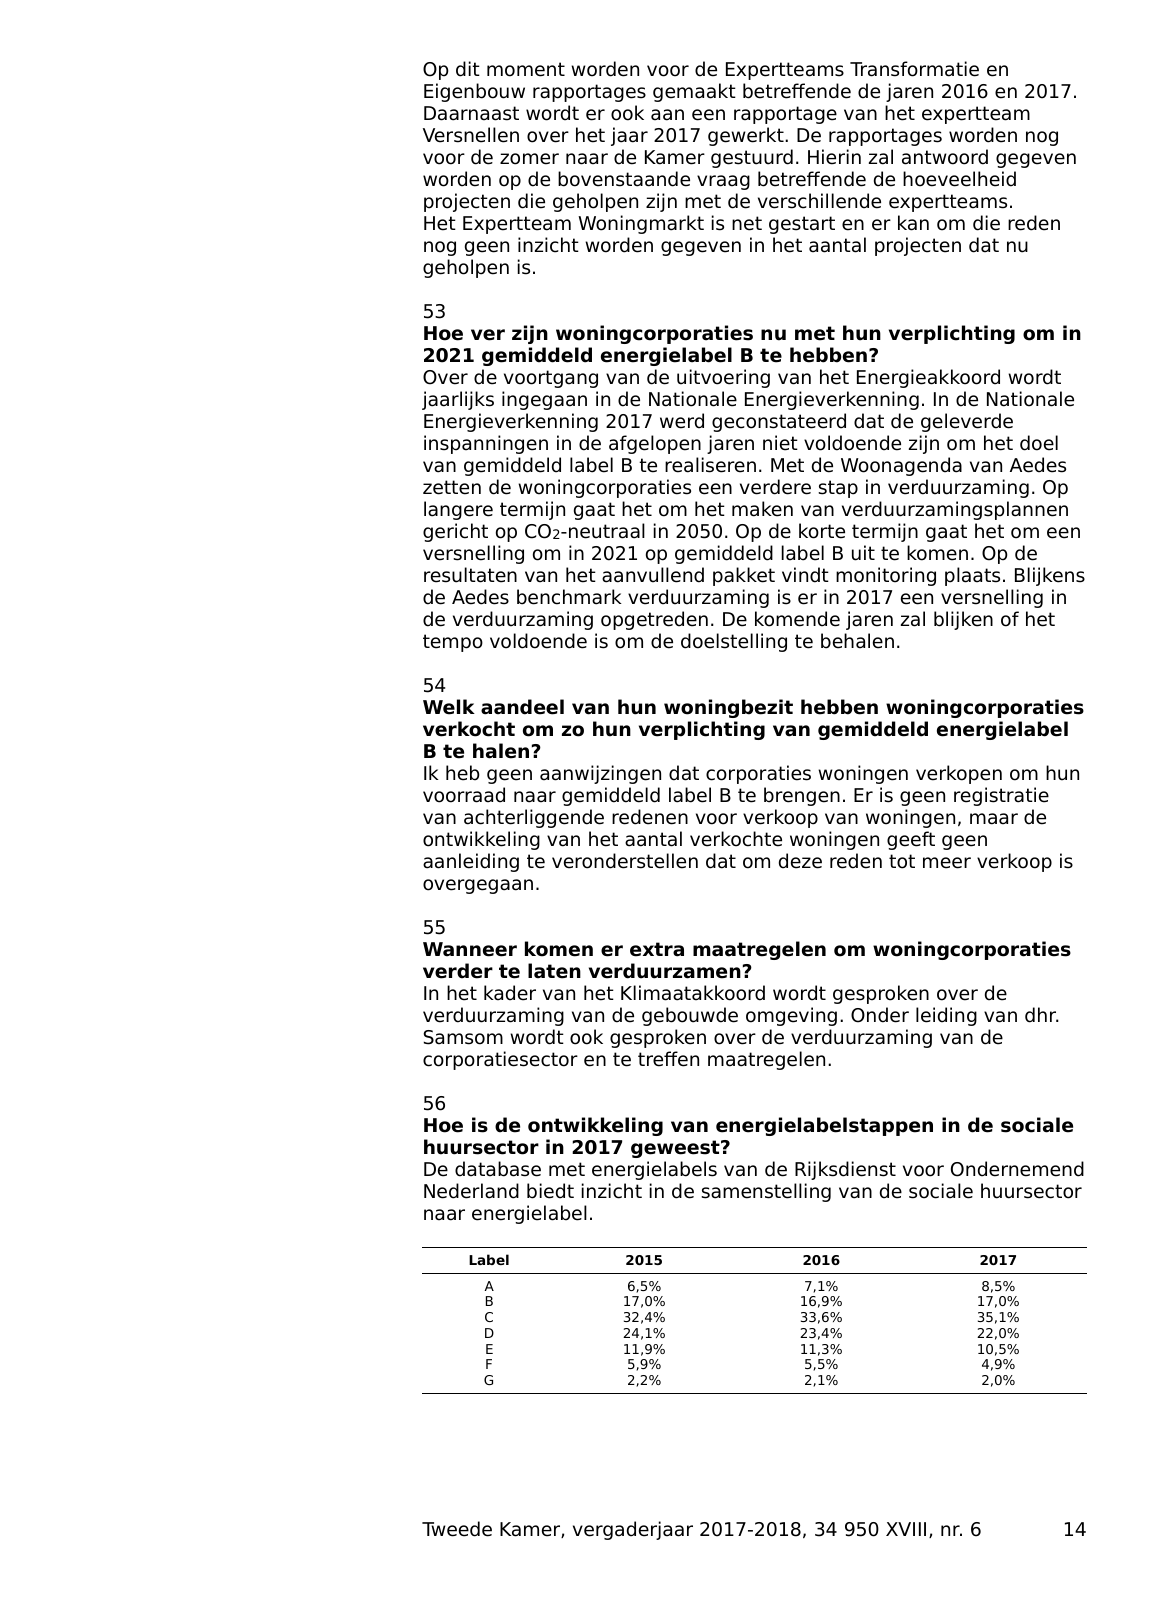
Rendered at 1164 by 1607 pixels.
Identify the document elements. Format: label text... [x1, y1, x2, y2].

table_header 2017 [910, 1248, 1087, 1273]
table_cell 4,9% [910, 1357, 1087, 1373]
table_cell 17,0% [556, 1294, 733, 1310]
text Hoe is de ontwikkeling van energielabelstappen in de sociale huursector in 2017 geweest? [422, 1115, 1087, 1159]
table_cell 11,3% [733, 1341, 909, 1357]
text 56 [422, 1093, 1087, 1115]
table_header 2016 [733, 1248, 909, 1273]
table_cell 35,1% [910, 1310, 1087, 1326]
text Hoe ver zijn woningcorporaties nu met hun verplichting om in 2021 gemiddeld energielabel B te hebben? [422, 323, 1087, 367]
table_cell 16,9% [733, 1294, 909, 1310]
table_cell 2,0% [910, 1373, 1087, 1393]
text 54 [422, 675, 1087, 697]
table_cell 2,1% [733, 1373, 909, 1393]
table_cell B [422, 1294, 556, 1310]
text Op dit moment worden voor de Expertteams Transformatie en Eigenbouw rapportages gemaakt betreffende de jaren 2016 en 2017. Daarnaast wordt er ook aan een rapportage van het expertteam Versnellen over het jaar 2017 gewerkt. De rapportages worden nog voor de zomer naar de Kamer gestuurd. Hierin zal antwoord gegeven worden op de bovenstaande vraag betreffende de hoeveelheid projecten die geholpen zijn met de verschillende expertteams. [422, 59, 1087, 213]
table_cell 32,4% [556, 1310, 733, 1326]
text Het Expertteam Woningmarkt is net gestart en er kan om die reden nog geen inzicht worden gegeven in het aantal projecten dat nu geholpen is. [422, 213, 1087, 279]
table_cell A [422, 1274, 556, 1294]
table_cell 5,9% [556, 1357, 733, 1373]
table_cell F [422, 1357, 556, 1373]
table_cell 22,0% [910, 1326, 1087, 1341]
table_header 2015 [556, 1248, 733, 1273]
table_header Label [422, 1248, 556, 1273]
table_cell G [422, 1373, 556, 1393]
table_cell 7,1% [733, 1274, 909, 1294]
text 55 [422, 917, 1087, 939]
table_cell 23,4% [733, 1326, 909, 1341]
table_cell 33,6% [733, 1310, 909, 1326]
text In het kader van het Klimaatakkoord wordt gesproken over de verduurzaming van de gebouwde omgeving. Onder leiding van dhr. Samsom wordt ook gesproken over de verduurzaming van de corporatiesector en te treffen maatregelen. [422, 983, 1087, 1071]
text Wanneer komen er extra maatregelen om woningcorporaties verder te laten verduurzamen? [422, 939, 1087, 983]
table_cell 24,1% [556, 1326, 733, 1341]
table_cell 6,5% [556, 1274, 733, 1294]
text Welk aandeel van hun woningbezit hebben woningcorporaties verkocht om zo hun verplichting van gemiddeld energielabel B te halen? [422, 697, 1087, 763]
table_cell D [422, 1326, 556, 1341]
text Ik heb geen aanwijzingen dat corporaties woningen verkopen om hun voorraad naar gemiddeld label B te brengen. Er is geen registratie van achterliggende redenen voor verkoop van woningen, maar de ontwikkeling van het aantal verkochte woningen geeft geen aanleiding te veronderstellen dat om deze reden tot meer verkoop is overgegaan. [422, 763, 1087, 895]
table_cell 11,9% [556, 1341, 733, 1357]
table_cell 8,5% [910, 1274, 1087, 1294]
text 53 [422, 301, 1087, 323]
table_cell 10,5% [910, 1341, 1087, 1357]
table_cell C [422, 1310, 556, 1326]
table_cell E [422, 1341, 556, 1357]
table_cell 2,2% [556, 1373, 733, 1393]
text De database met energielabels van de Rijksdienst voor Ondernemend Nederland biedt inzicht in de samenstelling van de sociale huursector naar energielabel. [422, 1159, 1087, 1225]
table_cell 5,5% [733, 1357, 909, 1373]
table_cell 17,0% [910, 1294, 1087, 1310]
text Over de voortgang van de uitvoering van het Energieakkoord wordt jaarlijks ingegaan in de Nationale Energieverkenning. In de Nationale Energieverkenning 2017 werd geconstateerd dat de geleverde inspanningen in de afgelopen jaren niet voldoende zijn om het doel van gemiddeld label B te realiseren. Met de Woonagenda van Aedes zetten de woningcorporaties een verdere stap in verduurzaming. Op langere termijn gaat het om het maken van verduurzamingsplannen gericht op CO2-neutraal in 2050. Op de korte termijn gaat het om een versnelling om in 2021 op gemiddeld label B uit te komen. Op de resultaten van het aanvullend pakket vindt monitoring plaats. Blijkens de Aedes benchmark verduurzaming is er in 2017 een versnelling in de verduurzaming opgetreden. De komende jaren zal blijken of het tempo voldoende is om de doelstelling te behalen. [422, 367, 1087, 653]
